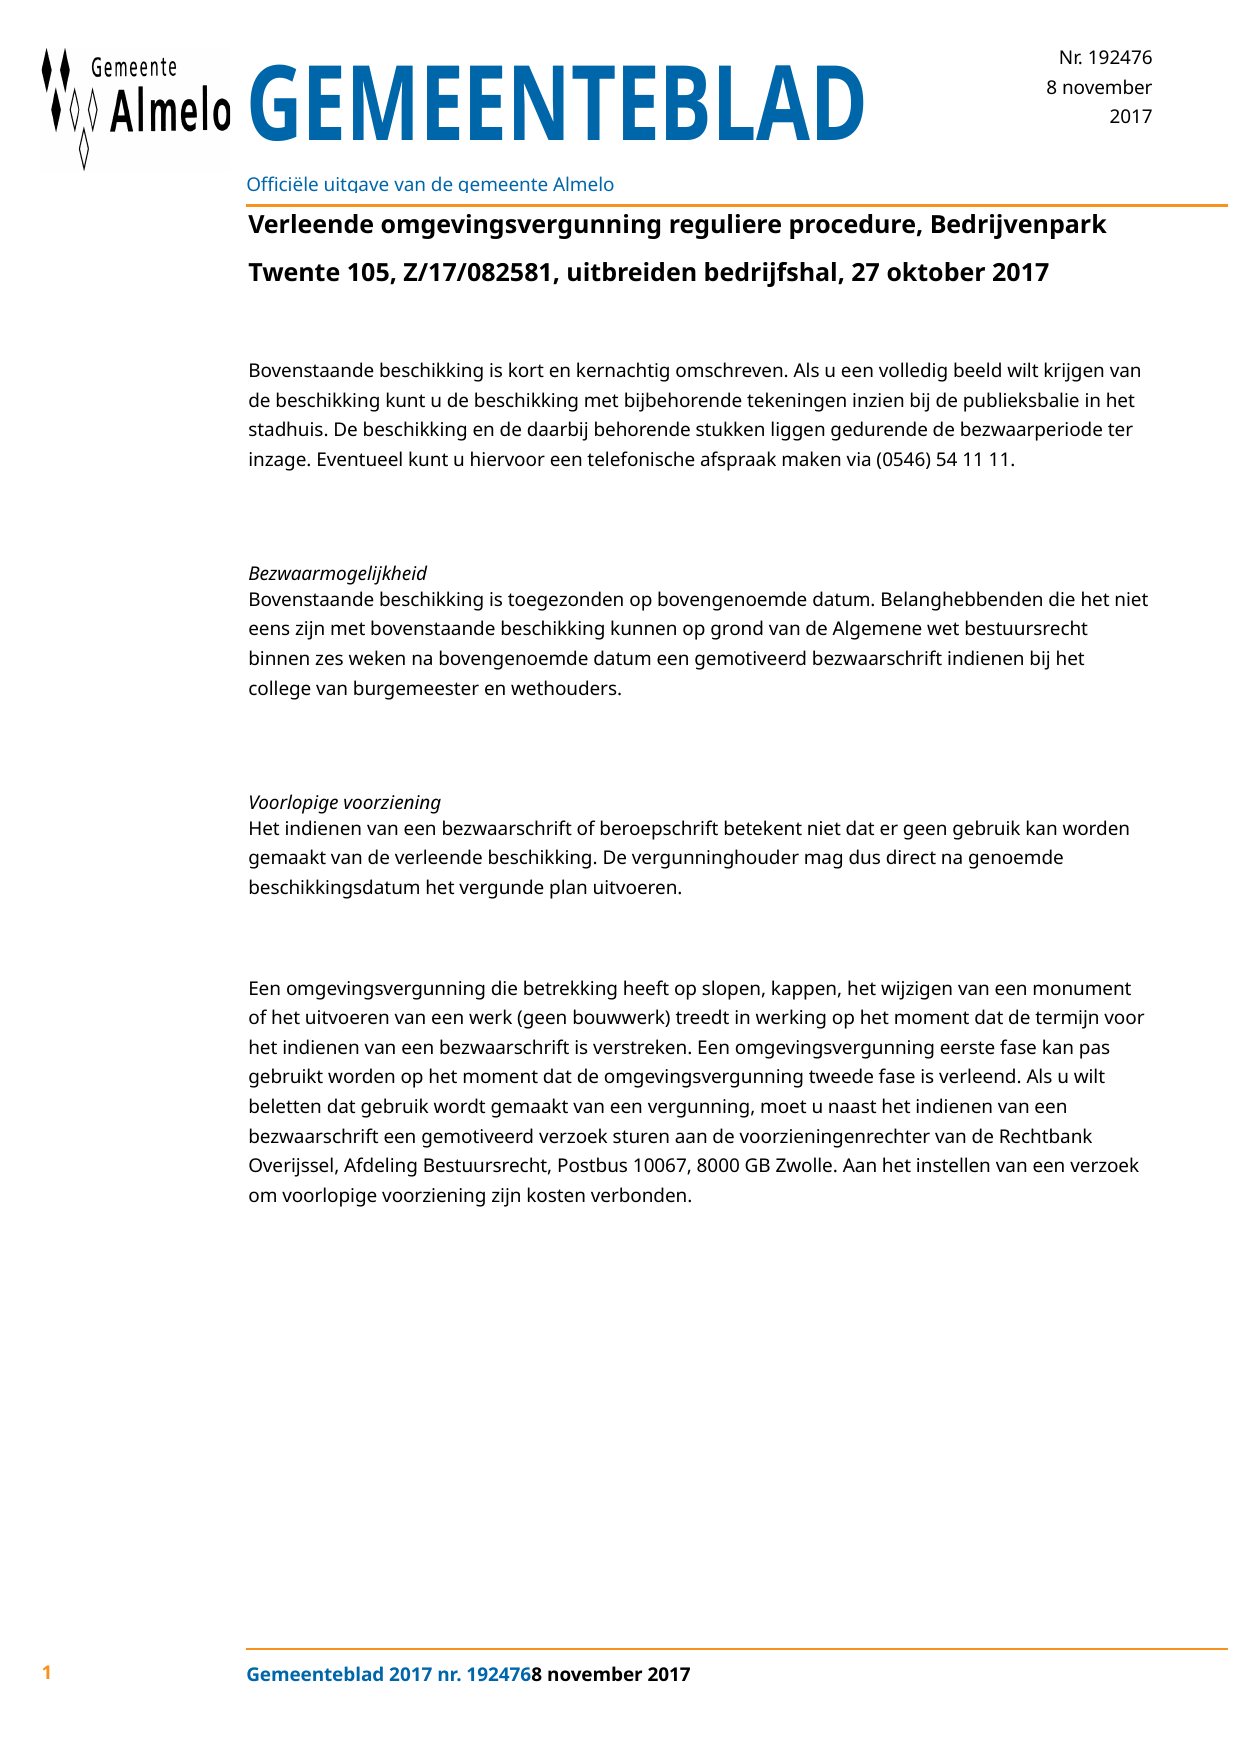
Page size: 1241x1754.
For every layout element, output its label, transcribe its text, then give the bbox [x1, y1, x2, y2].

text Voorlopige voorziening [248, 789, 1152, 815]
text Het indienen van een bezwaarschrift of beroepschrift betekent niet dat er geen gebruik kan worden gemaakt van de verleende beschikking. De vergunninghouder mag dus direct na genoemde beschikkingsdatum het vergunde plan uitvoeren. [248, 815, 1152, 900]
text Bezwaarmogelijkheid [248, 560, 1152, 586]
text Bovenstaande beschikking is toegezonden op bovengenoemde datum. Belanghebbenden die het niet eens zijn met bovenstaande beschikking kunnen op grond van de Algemene wet bestuursrecht binnen zes weken na bovengenoemde datum een gemotiveerd bezwaarschrift indienen bij het college van burgemeester en wethouders. [248, 586, 1152, 701]
picture [41, 47, 231, 172]
text Verleende omgevingsvergunning reguliere procedure, Bedrijvenpark Twente 105, Z/17/082581, uitbreiden bedrijfshal, 27 oktober 2017 [248, 207, 1152, 288]
text Bovenstaande beschikking is kort en kernachtig omschreven. Als u een volledig beeld wilt krijgen van de beschikking kunt u de beschikking met bijbehorende tekeningen inzien bij de publieksbalie in het stadhuis. De beschikking en de daarbij behorende stukken liggen gedurende de bezwaarperiode ter inzage. Eventueel kunt u hiervoor een telefonische afspraak maken via (0546) 54 11 11. [248, 357, 1152, 472]
text Een omgevingsvergunning die betrekking heeft op slopen, kappen, het wijzigen van een monument of het uitvoeren van een werk (geen bouwwerk) treedt in werking op het moment dat de termijn voor het indienen van een bezwaarschrift is verstreken. Een omgevingsvergunning eerste fase kan pas gebruikt worden op het moment dat de omgevingsvergunning tweede fase is verleend. Als u wilt beletten dat gebruik wordt gemaakt van een vergunning, moet u naast het indienen van een bezwaarschrift een gemotiveerd verzoek sturen aan de voorzieningenrechter van de Rechtbank Overijssel, Afdeling Bestuursrecht, Postbus 10067, 8000 GB Zwolle. Aan het instellen van een verzoek om voorlopige voorziening zijn kosten verbonden. [248, 975, 1152, 1208]
